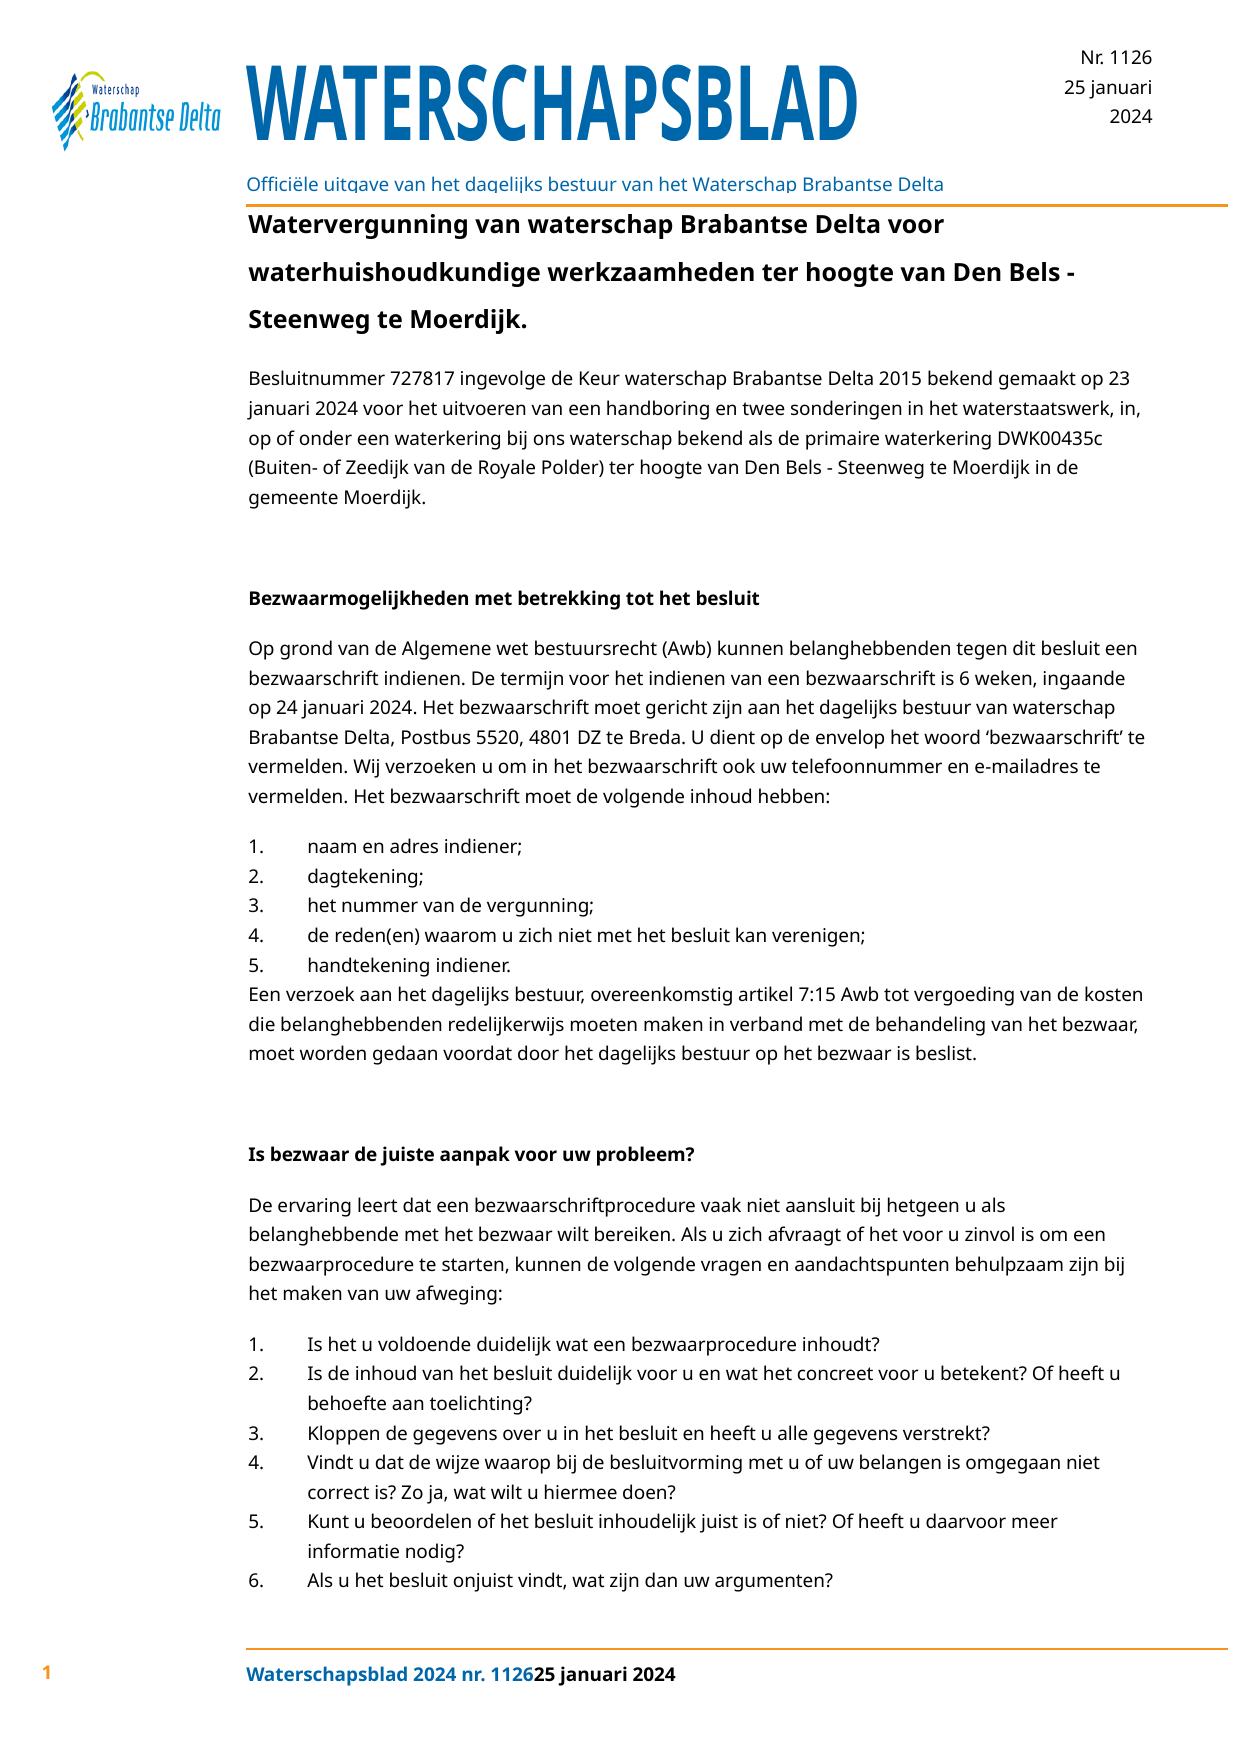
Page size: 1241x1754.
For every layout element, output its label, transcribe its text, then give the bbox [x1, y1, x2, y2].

list het nummer van de vergunning; [248, 893, 1152, 918]
text Bezwaarmogelijkheden met betrekking tot het besluit [248, 585, 1152, 610]
list naam en adres indiener; [248, 833, 1152, 859]
text De ervaring leert dat een bezwaarschriftprocedure vaak niet aansluit bij hetgeen u als belanghebbende met het bezwaar wilt bereiken. Als u zich afvraagt of het voor u zinvol is om een bezwaarprocedure te starten, kunnen de volgende vragen en aandachtspunten behulpzaam zijn bij het maken van uw afweging: [248, 1192, 1152, 1306]
list Kloppen de gegevens over u in het besluit en heeft u alle gegevens verstrekt? [248, 1420, 1152, 1445]
list Is het u voldoende duidelijk wat een bezwaarprocedure inhoudt? [248, 1331, 1152, 1357]
list Kunt u beoordelen of het besluit inhoudelijk juist is of niet? Of heeft u daarvoor meer informatie nodig? [248, 1508, 1152, 1564]
text Watervergunning van waterschap Brabantse Delta voor waterhuishoudkundige werkzaamheden ter hoogte van Den Bels - Steenweg te Moerdijk. [248, 207, 1152, 336]
text Op grond van de Algemene wet bestuursrecht (Awb) kunnen belanghebbenden tegen dit besluit een bezwaarschrift indienen. De termijn voor het indienen van een bezwaarschrift is 6 weken, ingaande op 24 januari 2024. Het bezwaarschrift moet gericht zijn aan het dagelijks bestuur van waterschap Brabantse Delta, Postbus 5520, 4801 DZ te Breda. U dient op de envelop het woord ‘bezwaarschrift’ te vermelden. Wij verzoeken u om in het bezwaarschrift ook uw telefoonnummer en e‑mailadres te vermelden. Het bezwaarschrift moet de volgende inhoud hebben: [248, 635, 1152, 809]
picture [41, 47, 231, 172]
list Vindt u dat de wijze waarop bij de besluitvorming met u of uw belangen is omgegaan niet correct is? Zo ja, wat wilt u hiermee doen? [248, 1449, 1152, 1504]
list dagtekening; [248, 863, 1152, 889]
list de reden(en) waarom u zich niet met het besluit kan verenigen; [248, 922, 1152, 948]
list handtekening indiener. [248, 952, 1152, 977]
list Is de inhoud van het besluit duidelijk voor u en wat het concreet voor u betekent? Of heeft u behoefte aan toelichting? [248, 1361, 1152, 1416]
list Als u het besluit onjuist vindt, wat zijn dan uw argumenten? [248, 1568, 1152, 1593]
text Is bezwaar de juiste aanpak voor uw probleem? [248, 1141, 1152, 1167]
text Besluitnummer 727817 ingevolge de Keur waterschap Brabantse Delta 2015 bekend gemaakt op 23 januari 2024 voor het uitvoeren van een handboring en twee sonderingen in het waterstaatswerk, in, op of onder een waterkering bij ons waterschap bekend als de primaire waterkering DWK00435c (Buiten- of Zeedijk van de Royale Polder) ter hoogte van Den Bels - Steenweg te Moerdijk in de gemeente Moerdijk. [248, 366, 1152, 509]
text Een verzoek aan het dagelijks bestuur, overeenkomstig artikel 7:15 Awb tot vergoeding van de kosten die belanghebbenden redelijkerwijs moeten maken in verband met de behandeling van het bezwaar, moet worden gedaan voordat door het dagelijks bestuur op het bezwaar is beslist. [248, 981, 1152, 1066]
